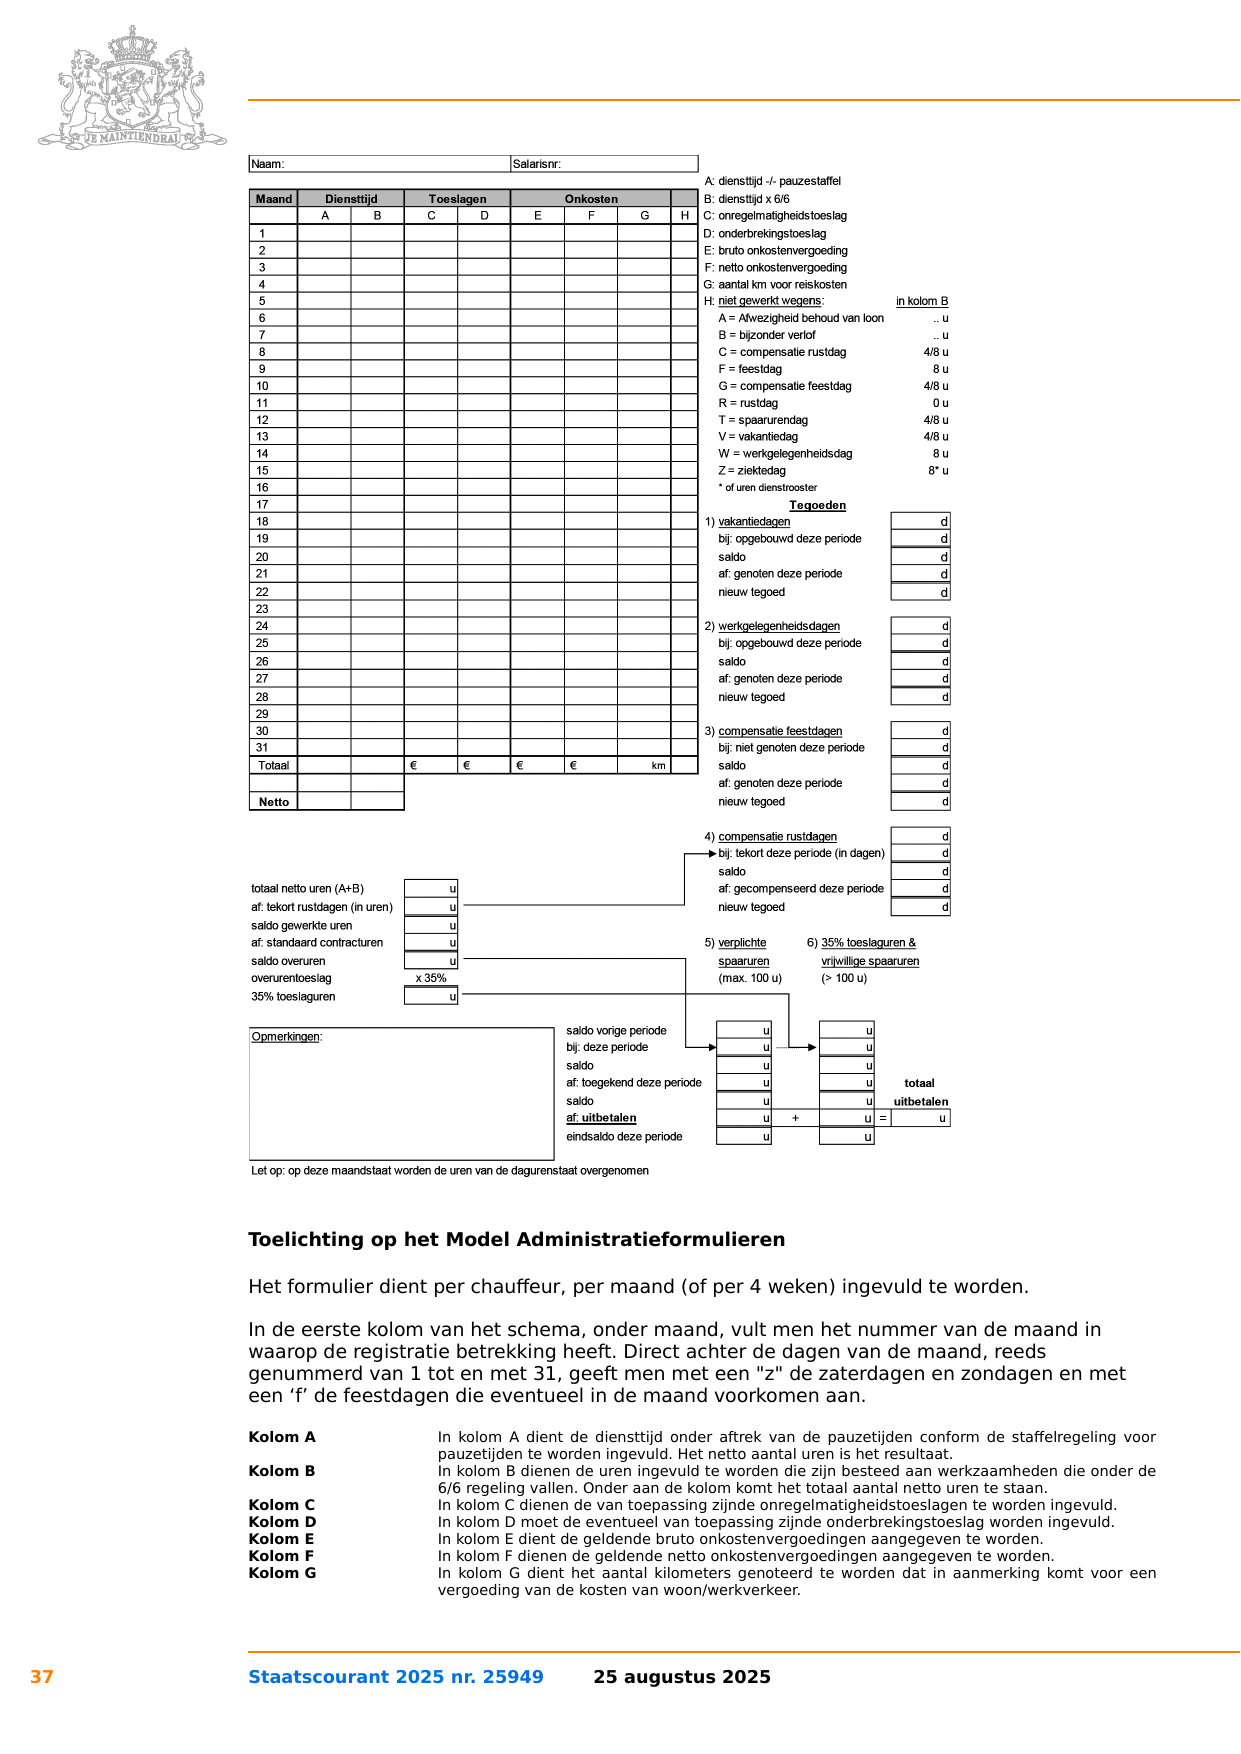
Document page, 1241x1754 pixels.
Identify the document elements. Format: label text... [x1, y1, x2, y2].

picture [38, 25, 227, 150]
table_cell Kolom F [248, 1548, 432, 1565]
table_cell In kolom B dienen de uren ingevuld te worden die zijn besteed aan werkzaamheden die onder de 6/6 regeling vallen. Onder aan de kolom komt het totaal aantal netto uren te staan. [432, 1463, 1163, 1497]
table_cell Kolom B [248, 1463, 432, 1497]
table_cell In kolom C dienen de van toepassing zijnde onregelmatigheidstoeslagen te worden ingevuld. [432, 1497, 1163, 1514]
table_cell Kolom E [248, 1531, 432, 1548]
text Het formulier dient per chauffeur, per maand (of per 4 weken) ingevuld te worden. [248, 1276, 1163, 1297]
picture [248, 155, 951, 1177]
table_header Kolom A [248, 1429, 432, 1463]
table_cell In kolom F dienen de geldende netto onkostenvergoedingen aangegeven te worden. [432, 1548, 1163, 1565]
subtitle Toelichting op het Model Administratieformulieren [248, 1228, 1163, 1251]
table_cell Kolom G [248, 1565, 432, 1599]
text In de eerste kolom van het schema, onder maand, vult men het nummer van de maand in waarop de registratie betrekking heeft. Direct achter de dagen van de maand, reeds genummerd van 1 tot en met 31, geeft men met een "z" de zaterdagen en zondagen en met een ‘f’ de feestdagen die eventueel in de maand voorkomen aan. [248, 1319, 1163, 1407]
table_cell Kolom D [248, 1514, 432, 1531]
table_cell In kolom D moet de eventueel van toepassing zijnde onderbrekingstoeslag worden ingevuld. [432, 1514, 1163, 1531]
table_cell In kolom E dient de geldende bruto onkostenvergoedingen aangegeven te worden. [432, 1531, 1163, 1548]
table_cell In kolom G dient het aantal kilometers genoteerd te worden dat in aanmerking komt voor een vergoeding van de kosten van woon/werkverkeer. [432, 1565, 1163, 1599]
table_header In kolom A dient de diensttijd onder aftrek van de pauzetijden conform de staffelregeling voor pauzetijden te worden ingevuld. Het netto aantal uren is het resultaat. [432, 1429, 1163, 1463]
table_cell Kolom C [248, 1497, 432, 1514]
